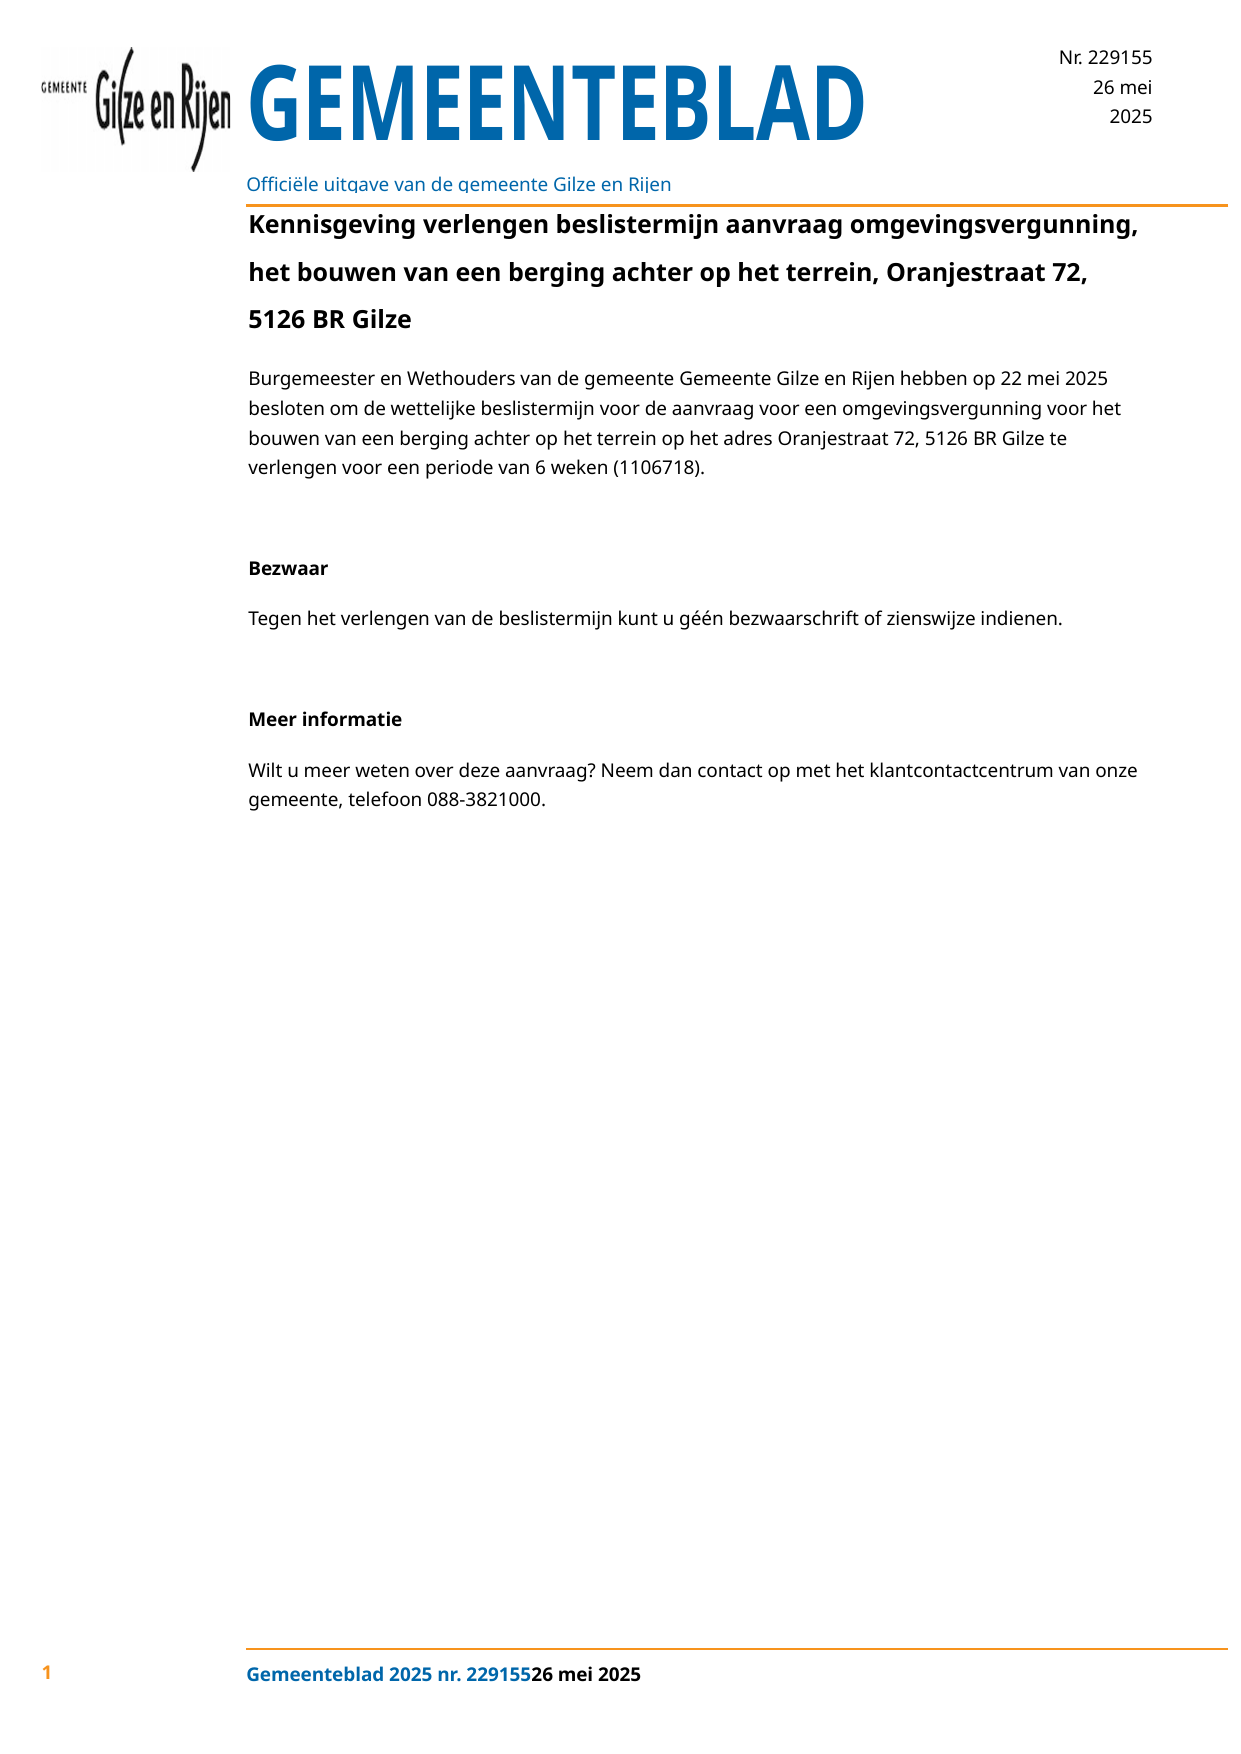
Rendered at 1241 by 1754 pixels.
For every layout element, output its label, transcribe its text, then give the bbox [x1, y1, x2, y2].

text Tegen het verlengen van de beslistermijn kunt u géén bezwaarschrift of zienswijze indienen. [248, 606, 1152, 631]
text Bezwaar [248, 555, 1152, 581]
text Meer informatie [248, 706, 1152, 732]
text Burgemeester en Wethouders van de gemeente Gemeente Gilze en Rijen hebben op 22 mei 2025 besloten om de wettelijke beslistermijn voor de aanvraag voor een omgevingsvergunning voor het bouwen van een berging achter op het terrein op het adres Oranjestraat 72, 5126 BR Gilze te verlengen voor een periode van 6 weken (1106718). [248, 366, 1152, 480]
picture [41, 47, 231, 172]
text Wilt u meer weten over deze aanvraag? Neem dan contact op met het klantcontactcentrum van onze gemeente, telefoon 088-3821000. [248, 757, 1152, 812]
text Kennisgeving verlengen beslistermijn aanvraag omgevingsvergunning, het bouwen van een berging achter op het terrein, Oranjestraat 72, 5126 BR Gilze [248, 207, 1152, 336]
